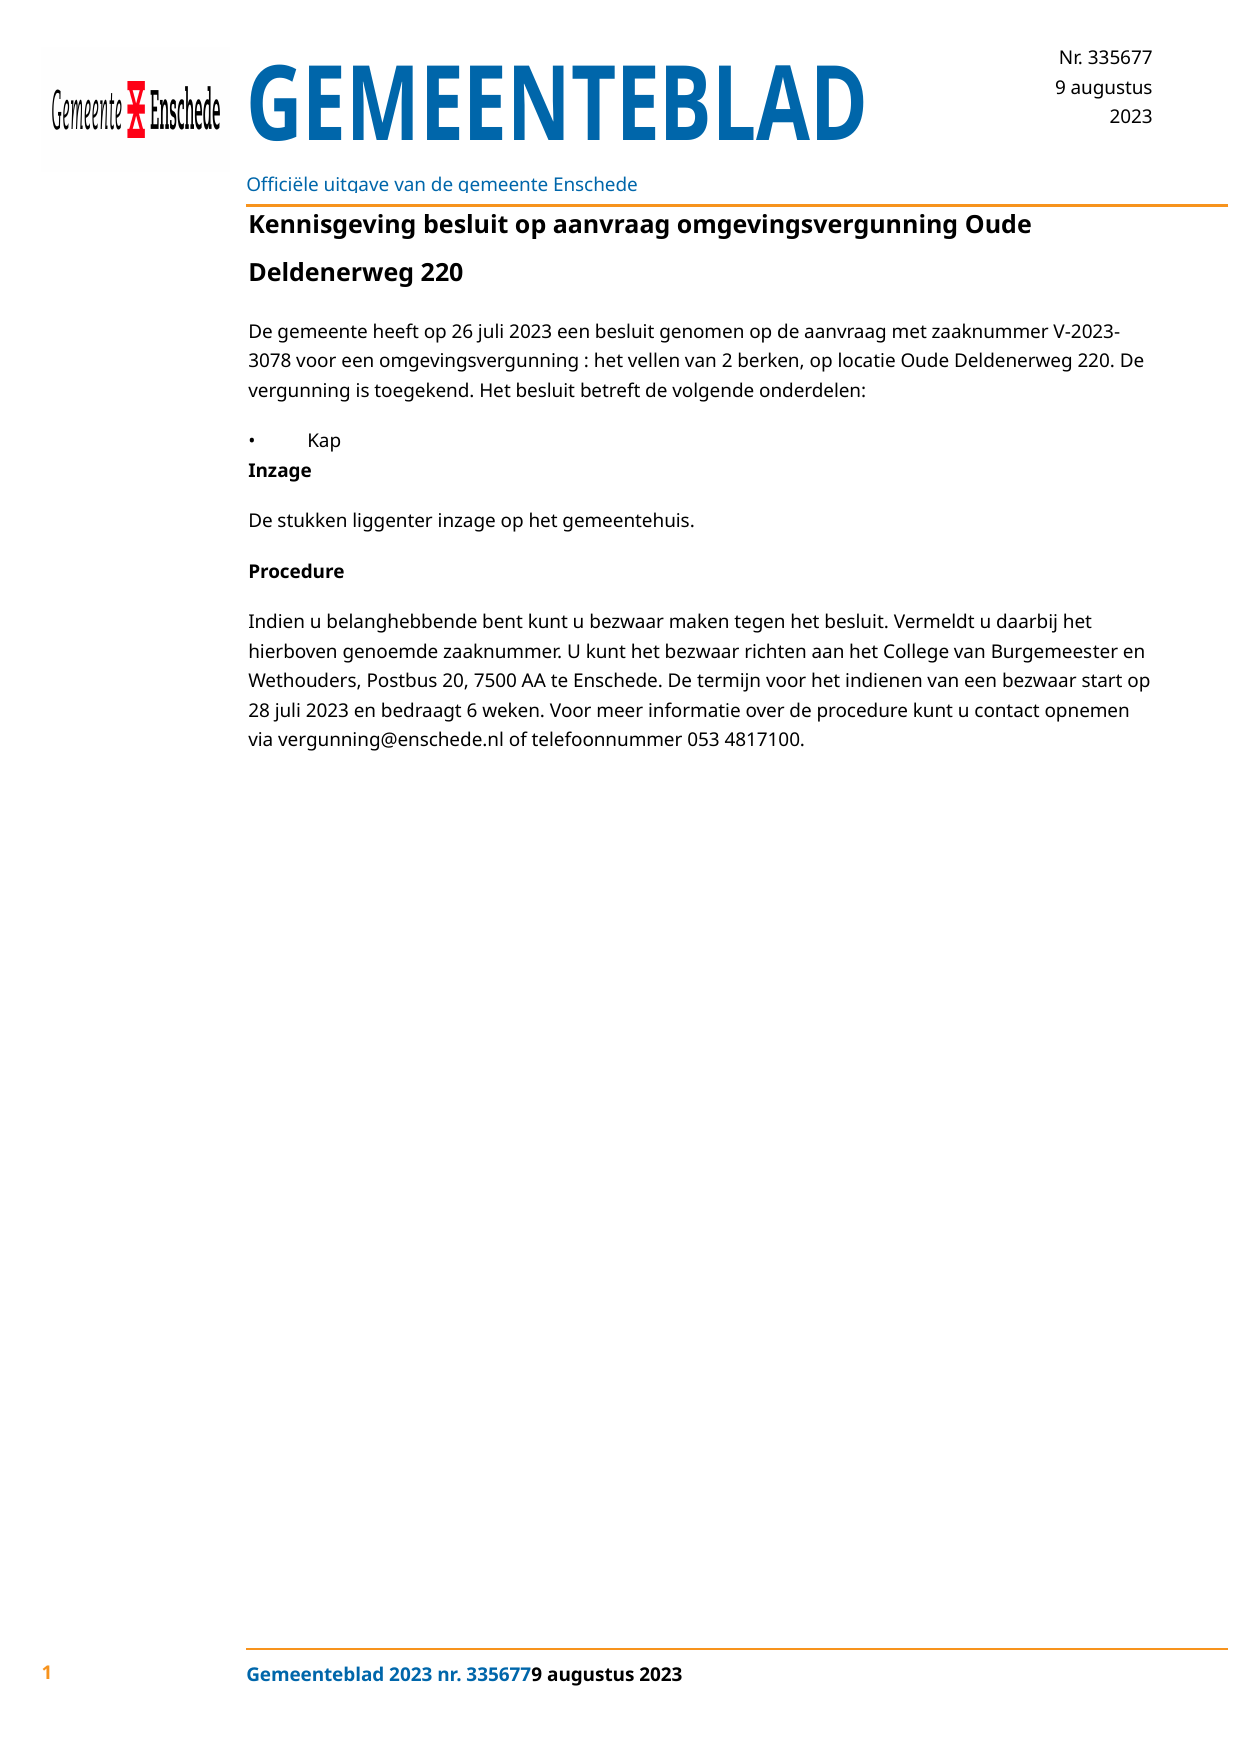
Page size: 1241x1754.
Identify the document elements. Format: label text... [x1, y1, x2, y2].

text De gemeente heeft op 26 juli 2023 een besluit genomen op de aanvraag met zaaknummer V-2023-3078 voor een omgevingsvergunning : het vellen van 2 berken, op locatie Oude Deldenerweg 220. De vergunning is toegekend. Het besluit betreft de volgende onderdelen: [248, 318, 1152, 403]
text Kennisgeving besluit op aanvraag omgevingsvergunning Oude Deldenerweg 220 [248, 207, 1152, 288]
list Kap [248, 427, 1152, 453]
text Indien u belanghebbende bent kunt u bezwaar maken tegen het besluit. Vermeldt u daarbij het hierboven genoemde zaaknummer. U kunt het bezwaar richten aan het College van Burgemees­ter en Wethouders, Postbus 20, 7500 AA te Enschede. De termijn voor het indienen van een bezwaar start op 28 juli 2023 en bedraagt 6 weken. Voor meer informatie over de procedure kunt u contact opnemen via vergunning@enschede.nl of telefoonnummer 053 4817100. [248, 608, 1152, 752]
text De stukken liggenter inzage op het gemeentehuis. [248, 507, 1152, 533]
picture [41, 47, 231, 172]
text Inzage [248, 457, 1152, 483]
text Procedure [248, 558, 1152, 584]
